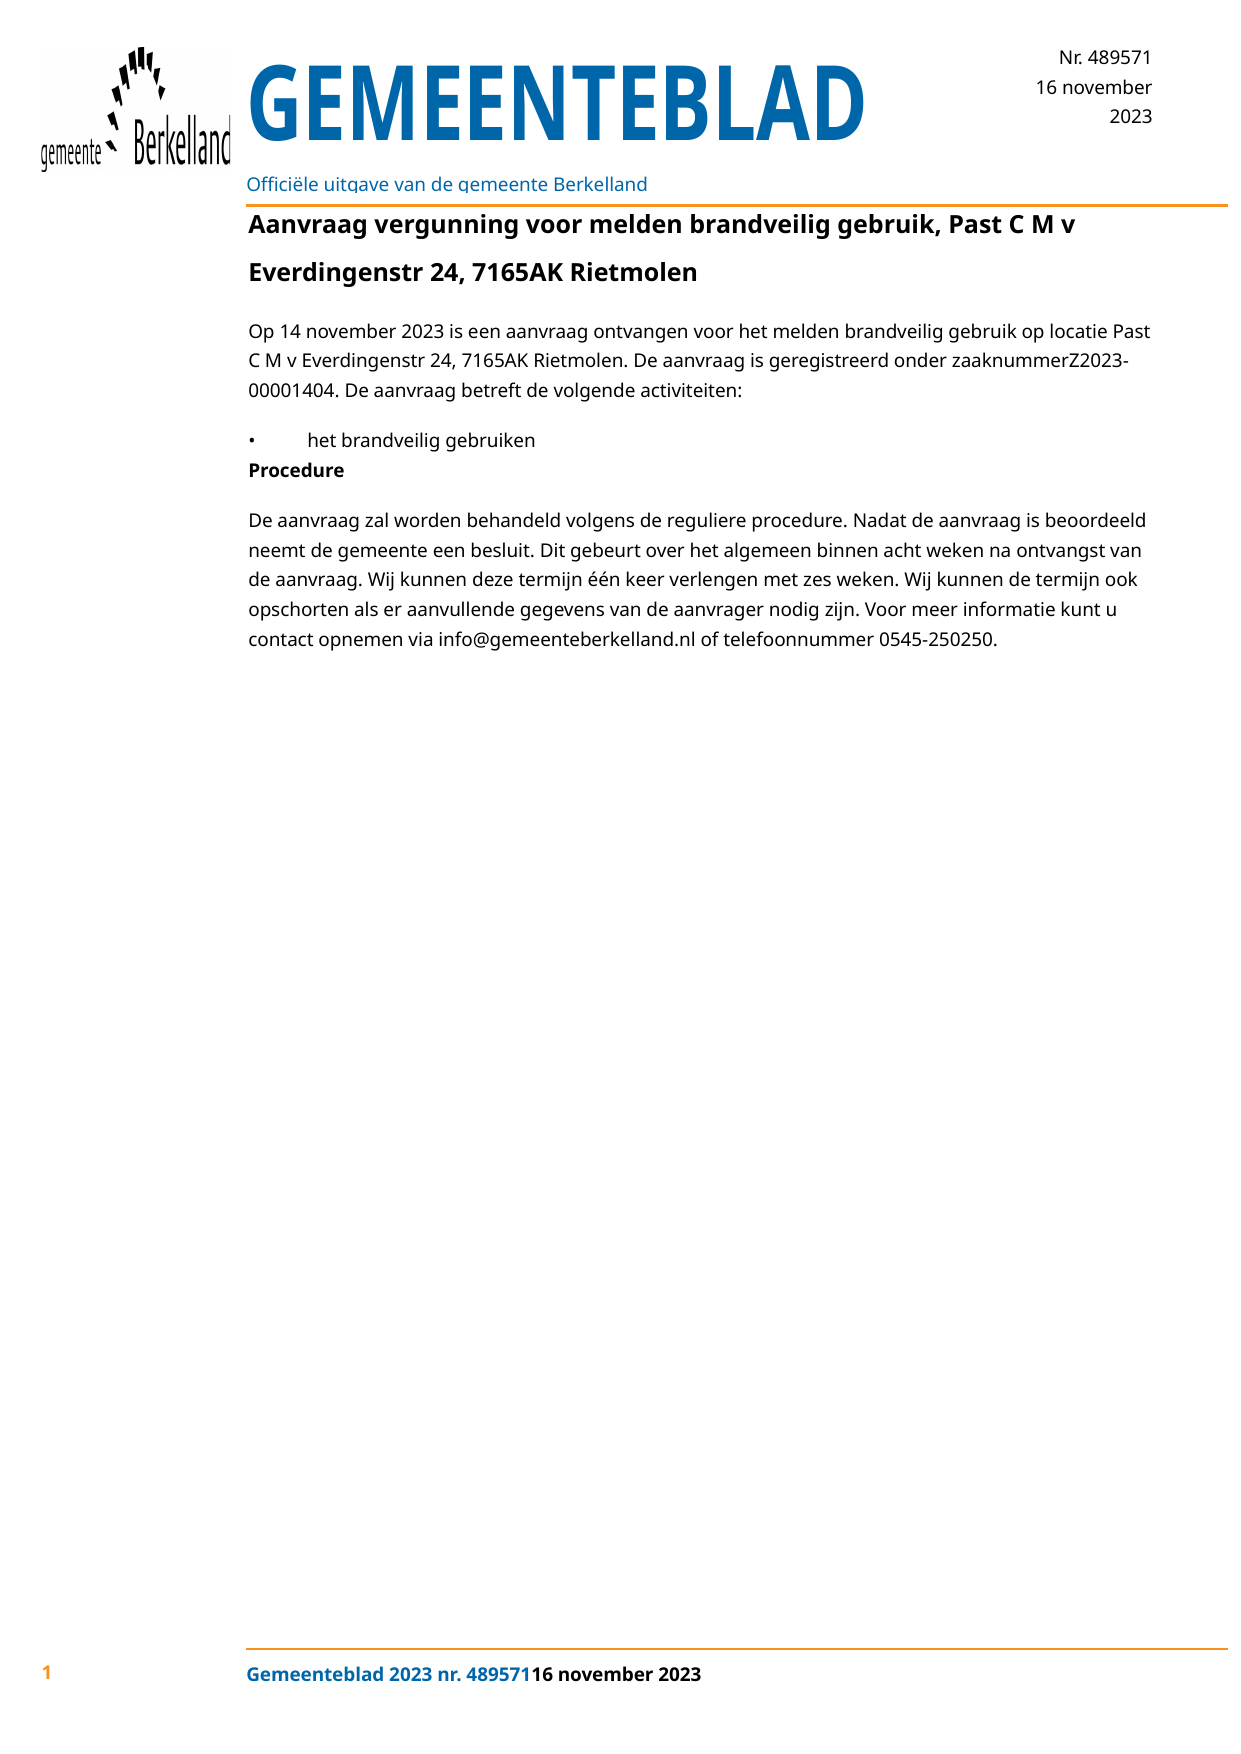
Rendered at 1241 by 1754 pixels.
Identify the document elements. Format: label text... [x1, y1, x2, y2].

picture [41, 47, 231, 172]
text Aanvraag vergunning voor melden brandveilig gebruik, Past C M v Everdingenstr 24, 7165AK Rietmolen [248, 207, 1152, 288]
text Procedure [248, 457, 1152, 483]
text De aanvraag zal worden behandeld volgens de reguliere procedure. Nadat de aanvraag is beoordeeld neemt de gemeente een besluit. Dit gebeurt over het algemeen binnen acht weken na ontvangst van de aanvraag. Wij kunnen deze termijn één keer verlengen met zes weken. Wij kunnen de termijn ook opschorten als er aanvullende gegevens van de aanvrager nodig zijn. Voor meer informatie kunt u contact opnemen via info@gemeenteberkelland.nl of telefoonnummer 0545-250250. [248, 507, 1152, 652]
list het brandveilig gebruiken [248, 427, 1152, 453]
text Op 14 november 2023 is een aanvraag ontvangen voor het melden brandveilig gebruik op locatie Past C M v Everdingenstr 24, 7165AK Rietmolen. De aanvraag is geregistreerd onder zaaknummerZ2023-00001404. De aanvraag betreft de volgende activiteiten: [248, 318, 1152, 403]
